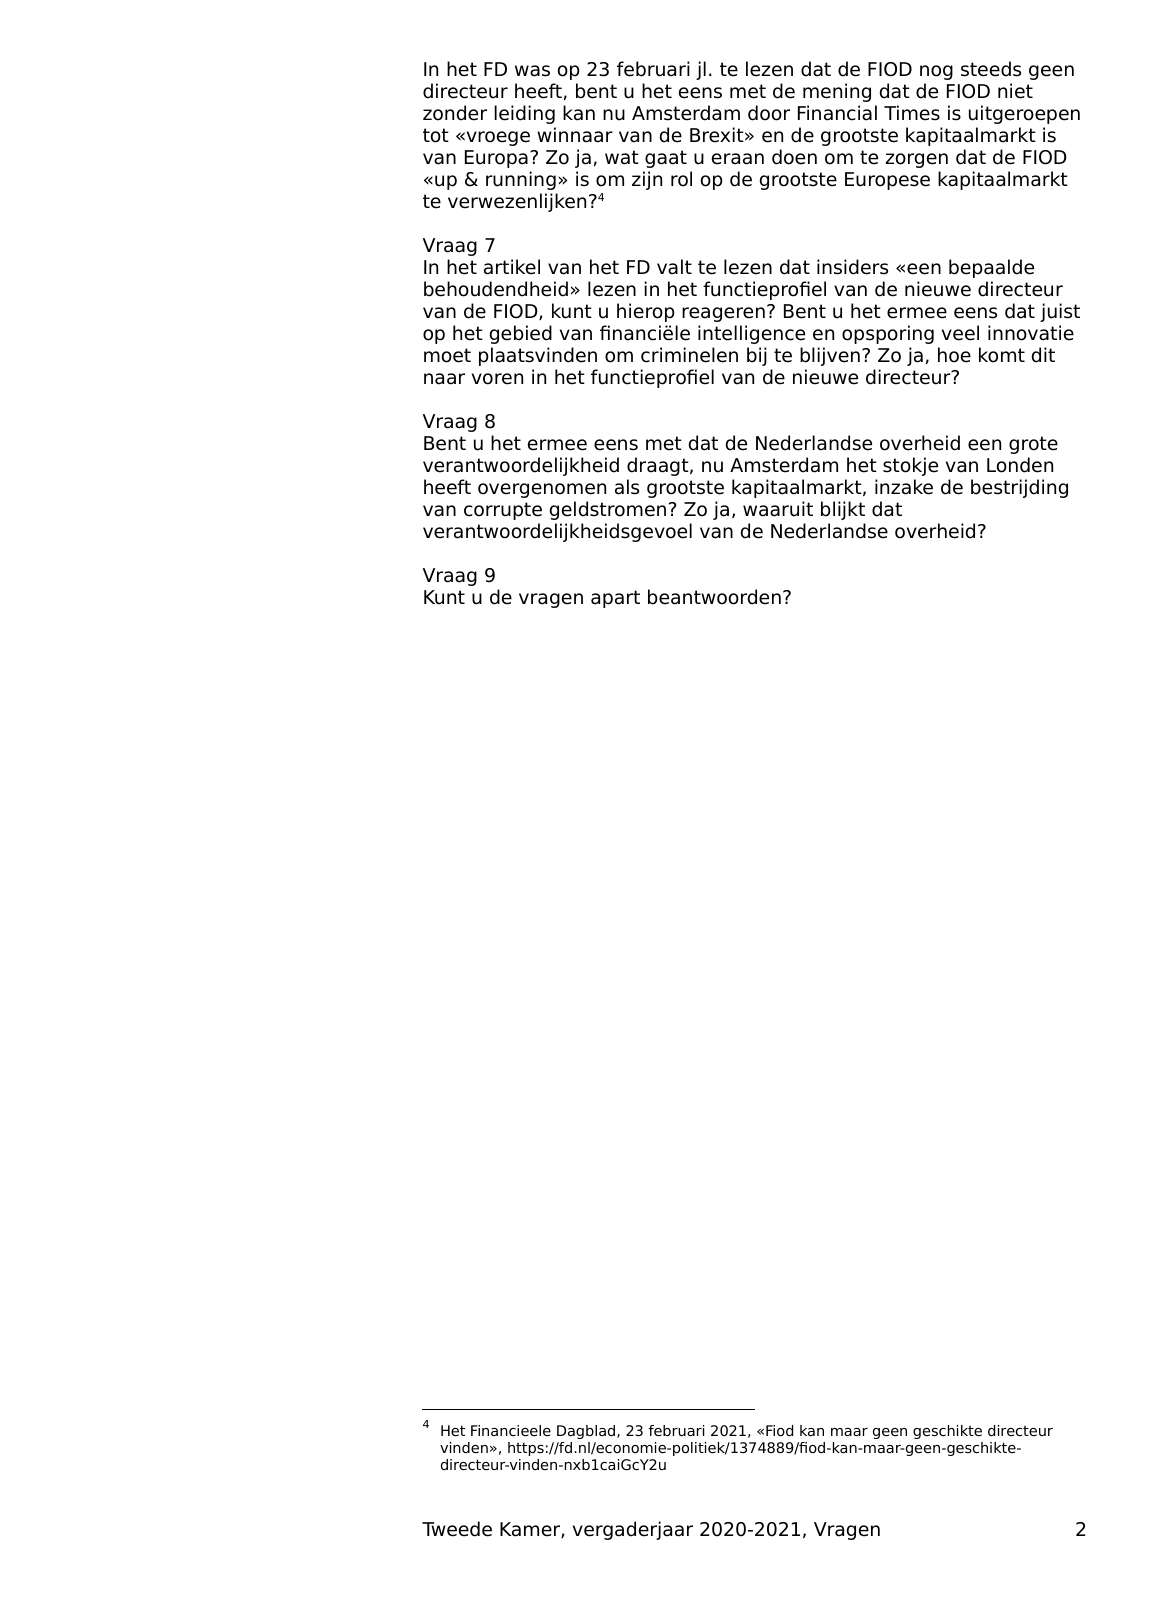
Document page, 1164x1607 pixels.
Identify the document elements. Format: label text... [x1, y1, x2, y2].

text In het artikel van het FD valt te lezen dat insiders «een bepaalde behoudendheid» lezen in het functieprofiel van de nieuwe directeur van de FIOD, kunt u hierop reageren? Bent u het ermee eens dat juist op het gebied van financiële intelligence en opsporing veel innovatie moet plaatsvinden om criminelen bij te blijven? Zo ja, hoe komt dit naar voren in het functieprofiel van de nieuwe directeur? [422, 257, 1087, 389]
text Vraag 9 [422, 565, 1087, 587]
text Vraag 8 [422, 411, 1087, 433]
text Vraag 7 [422, 235, 1087, 257]
text Kunt u de vragen apart beantwoorden? [422, 587, 1087, 609]
text Het Financieele Dagblad, 23 februari 2021, «Fiod kan maar geen geschikte directeur vinden», https://fd.nl/economie-politiek/1374889/fiod-kan-maar-geen-geschikte-directeur-vinden-nxb1caiGcY2u [422, 1418, 1087, 1474]
text Bent u het ermee eens met dat de Nederlandse overheid een grote verantwoordelijkheid draagt, nu Amsterdam het stokje van Londen heeft overgenomen als grootste kapitaalmarkt, inzake de bestrijding van corrupte geldstromen? Zo ja, waaruit blijkt dat verantwoordelijkheidsgevoel van de Nederlandse overheid? [422, 433, 1087, 543]
text In het FD was op 23 februari jl. te lezen dat de FIOD nog steeds geen directeur heeft, bent u het eens met de mening dat de FIOD niet zonder leiding kan nu Amsterdam door Financial Times is uitgeroepen tot «vroege winnaar van de Brexit» en de grootste kapitaalmarkt is van Europa? Zo ja, wat gaat u eraan doen om te zorgen dat de FIOD «up & running» is om zijn rol op de grootste Europese kapitaalmarkt te verwezenlijken? [422, 59, 1087, 213]
